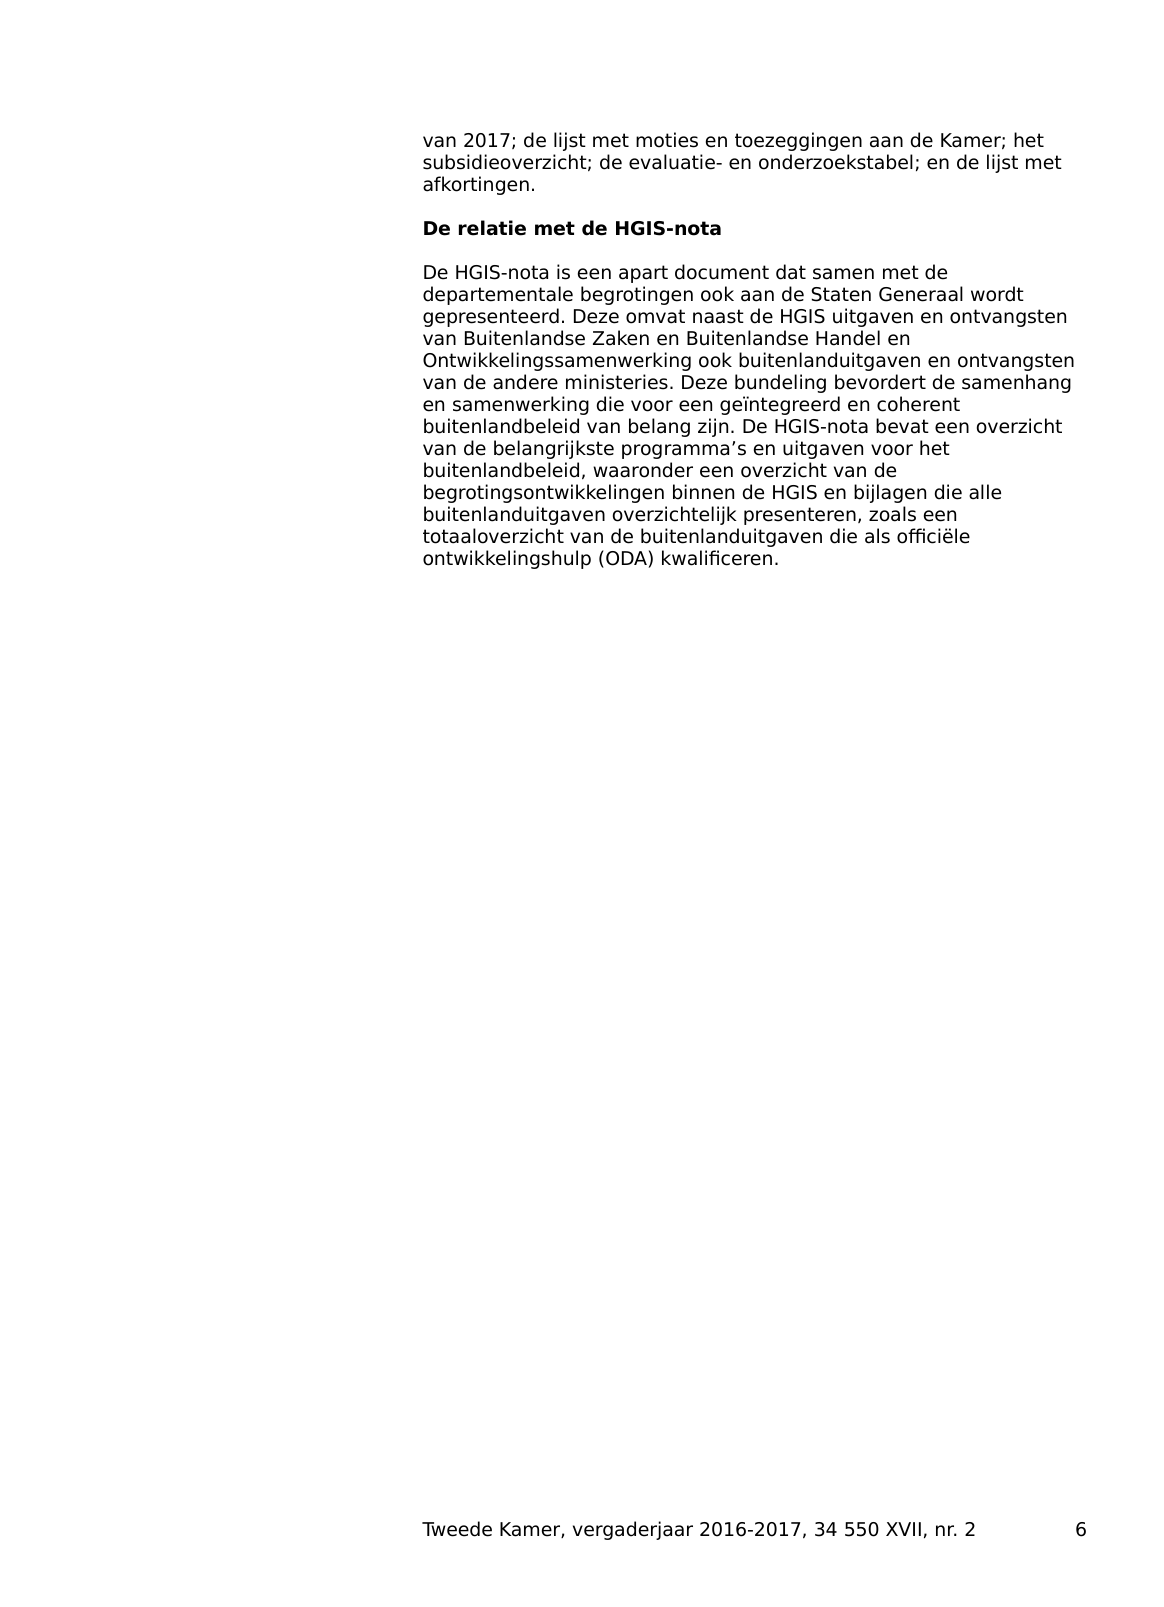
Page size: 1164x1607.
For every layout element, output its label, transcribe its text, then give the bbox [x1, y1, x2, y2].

text van 2017; de lijst met moties en toezeggingen aan de Kamer; het subsidieoverzicht; de evaluatie- en onderzoekstabel; en de lijst met afkortingen. [422, 130, 1087, 196]
text De HGIS-nota is een apart document dat samen met de departementale begrotingen ook aan de Staten Generaal wordt gepresenteerd. Deze omvat naast de HGIS uitgaven en ontvangsten van Buitenlandse Zaken en Buitenlandse Handel en Ontwikkelingssamenwerking ook buitenlanduitgaven en ontvangsten van de andere ministeries. Deze bundeling bevordert de samenhang en samenwerking die voor een geïntegreerd en coherent buitenlandbeleid van belang zijn. De HGIS-nota bevat een overzicht van de belangrijkste programma’s en uitgaven voor het buitenlandbeleid, waaronder een overzicht van de begrotingsontwikkelingen binnen de HGIS en bijlagen die alle buitenlanduitgaven overzichtelijk presenteren, zoals een totaaloverzicht van de buitenlanduitgaven die als officiële ontwikkelingshulp (ODA) kwalificeren. [422, 262, 1087, 570]
subtitle De relatie met de HGIS-nota [422, 218, 1087, 240]
